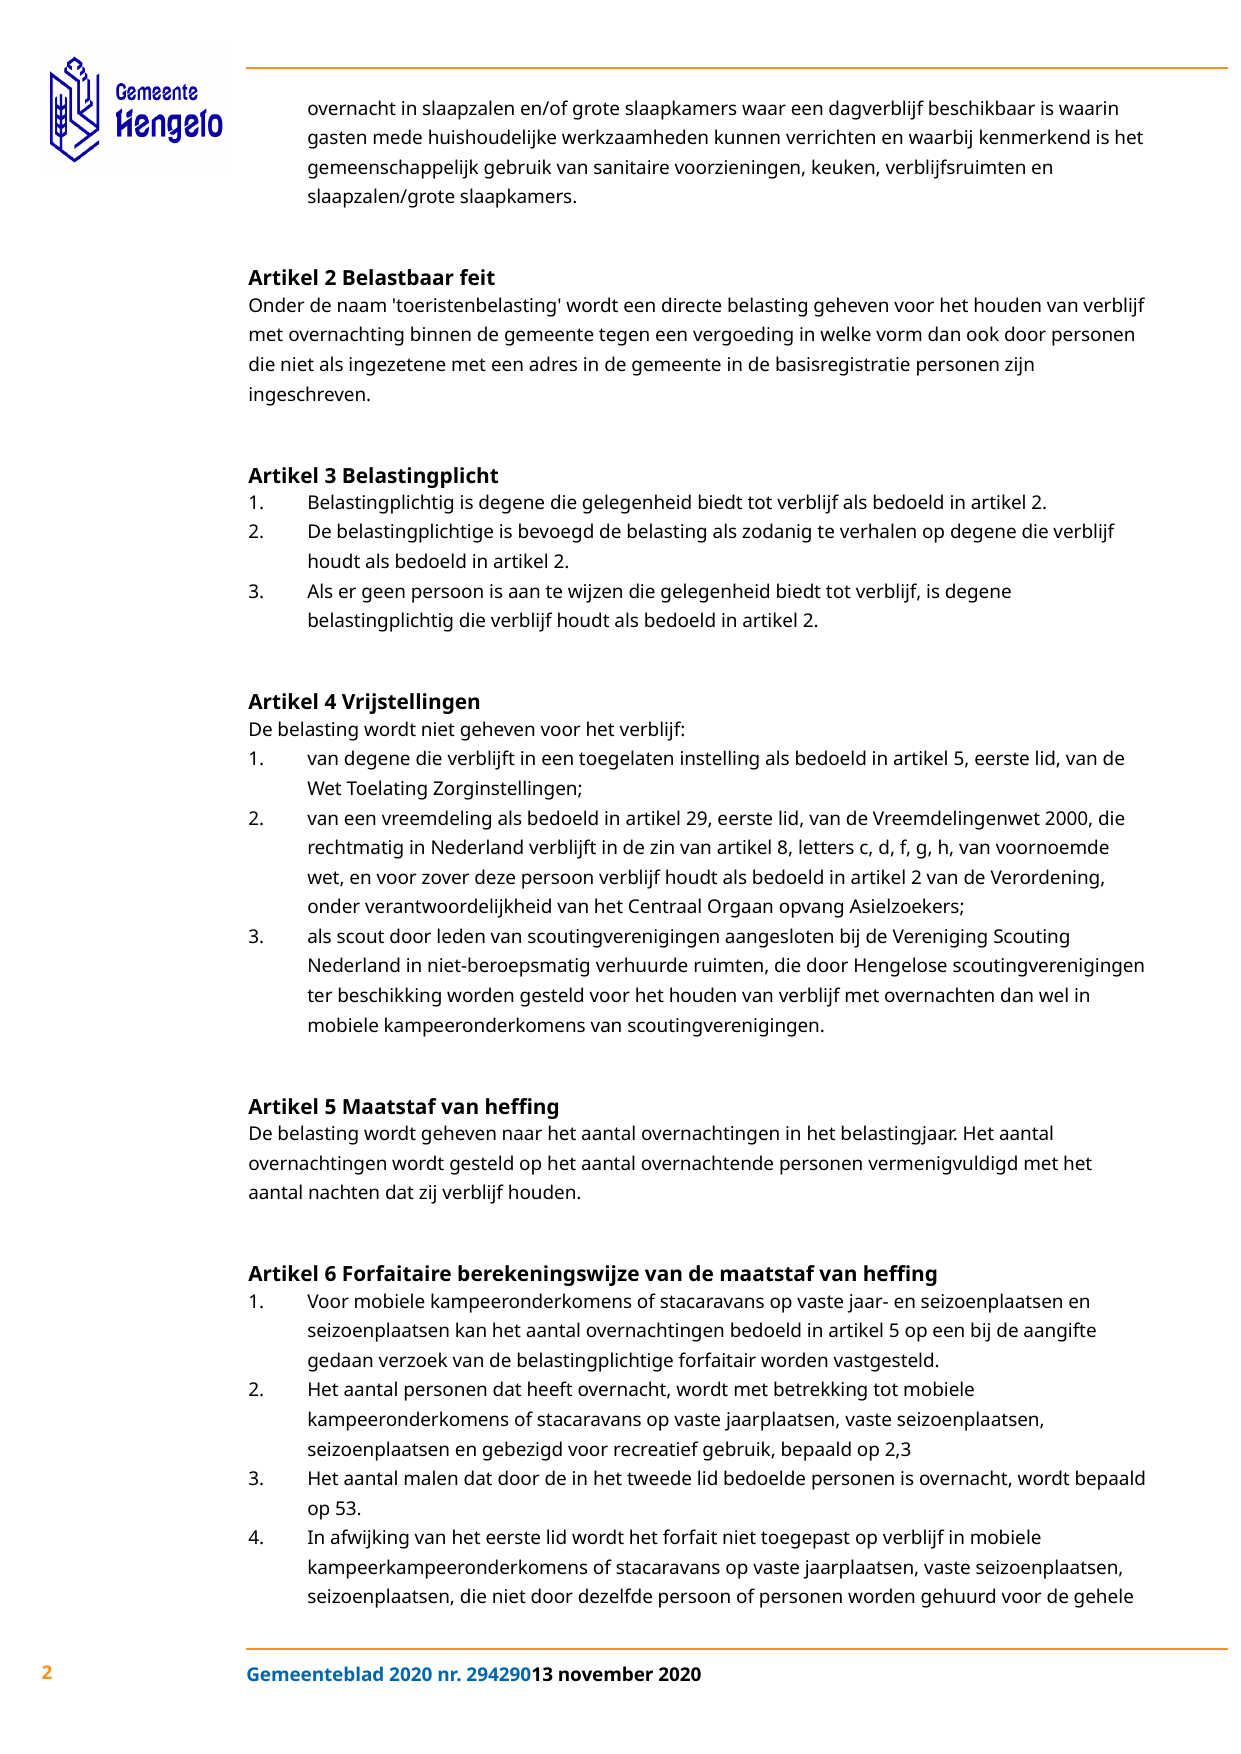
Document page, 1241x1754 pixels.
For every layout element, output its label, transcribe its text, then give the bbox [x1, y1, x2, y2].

text Artikel 5 Maatstaf van heffing [248, 1092, 1152, 1120]
text Artikel 2 Belastbaar feit [248, 263, 1152, 292]
text De belasting wordt geheven naar het aantal overnachtingen in het belastingjaar. Het aantal overnachtingen wordt gesteld op het aantal overnachtende personen vermenigvuldigd met het aantal nachten dat zij verblijf houden. [248, 1120, 1152, 1205]
list als scout door leden van scoutingverenigingen aangesloten bij de Vereniging Scouting Nederland in niet-beroepsmatig verhuurde ruimten, die door Hengelose scoutingverenigingen ter beschikking worden gesteld voor het houden van verblijf met overnachten dan wel in mobiele kampeeronderkomens van scoutingverenigingen. [248, 923, 1152, 1037]
text Onder de naam 'toeristenbelasting' wordt een directe belasting geheven voor het houden van verblijf met overnachting binnen de gemeente tegen een vergoeding in welke vorm dan ook door personen die niet als ingezetene met een adres in de gemeente in de basisregistratie personen zijn ingeschreven. [248, 292, 1152, 406]
list van een vreemdeling als bedoeld in artikel 29, eerste lid, van de Vreemdelingenwet 2000, die rechtmatig in Nederland verblijft in de zin van artikel 8, letters c, d, f, g, h, van voornoemde wet, en voor zover deze persoon verblijf houdt als bedoeld in artikel 2 van de Verordening, onder verantwoordelijkheid van het Centraal Orgaan opvang Asielzoekers; [248, 805, 1152, 919]
list Het aantal personen dat heeft overnacht, wordt met betrekking tot mobiele kampeeronderkomens of stacaravans op vaste jaarplaatsen, vaste seizoenplaatsen, seizoenplaatsen en gebezigd voor recreatief gebruik, bepaald op 2,3 [248, 1377, 1152, 1461]
list Voor mobiele kampeeronderkomens of stacaravans op vaste jaar- en seizoenplaatsen en seizoenplaatsen kan het aantal overnachtingen bedoeld in artikel 5 op een bij de aangifte gedaan verzoek van de belastingplichtige forfaitair worden vastgesteld. [248, 1288, 1152, 1373]
list De belastingplichtige is bevoegd de belasting als zodanig te verhalen op degene die verblijf houdt als bedoeld in artikel 2. [248, 519, 1152, 574]
text Artikel 4 Vrijstellingen [248, 687, 1152, 716]
list van degene die verblijft in een toegelaten instelling als bedoeld in artikel 5, eerste lid, van de Wet Toelating Zorginstellingen; [248, 746, 1152, 801]
list In afwijking van het eerste lid wordt het forfait niet toegepast op verblijf in mobiele kampeerkampeeronderkomens of stacaravans op vaste jaarplaatsen, vaste seizoenplaatsen, seizoenplaatsen, die niet door dezelfde persoon of personen worden gehuurd voor de gehele [248, 1524, 1152, 1609]
list Belastingplichtig is degene die gelegenheid biedt tot verblijf als bedoeld in artikel 2. [248, 489, 1152, 515]
list overnacht in slaapzalen en/of grote slaapkamers waar een dagverblijf beschikbaar is waarin gasten mede huishoudelijke werkzaamheden kunnen verrichten en waarbij kenmerkend is het gemeenschappelijk gebruik van sanitaire voorzieningen, keuken, verblijfsruimten en slaapzalen/grote slaapkamers. [248, 95, 1152, 209]
text De belasting wordt niet geheven voor het verblijf: [248, 716, 1152, 742]
text Artikel 6 Forfaitaire berekeningswijze van de maatstaf van heffing [248, 1259, 1152, 1288]
list Het aantal malen dat door de in het tweede lid bedoelde personen is overnacht, wordt bepaald op 53. [248, 1465, 1152, 1521]
picture [41, 47, 231, 172]
list Als er geen persoon is aan te wijzen die gelegenheid biedt tot verblijf, is degene belastingplichtig die verblijf houdt als bedoeld in artikel 2. [248, 578, 1152, 633]
text Artikel 3 Belastingplicht [248, 461, 1152, 489]
